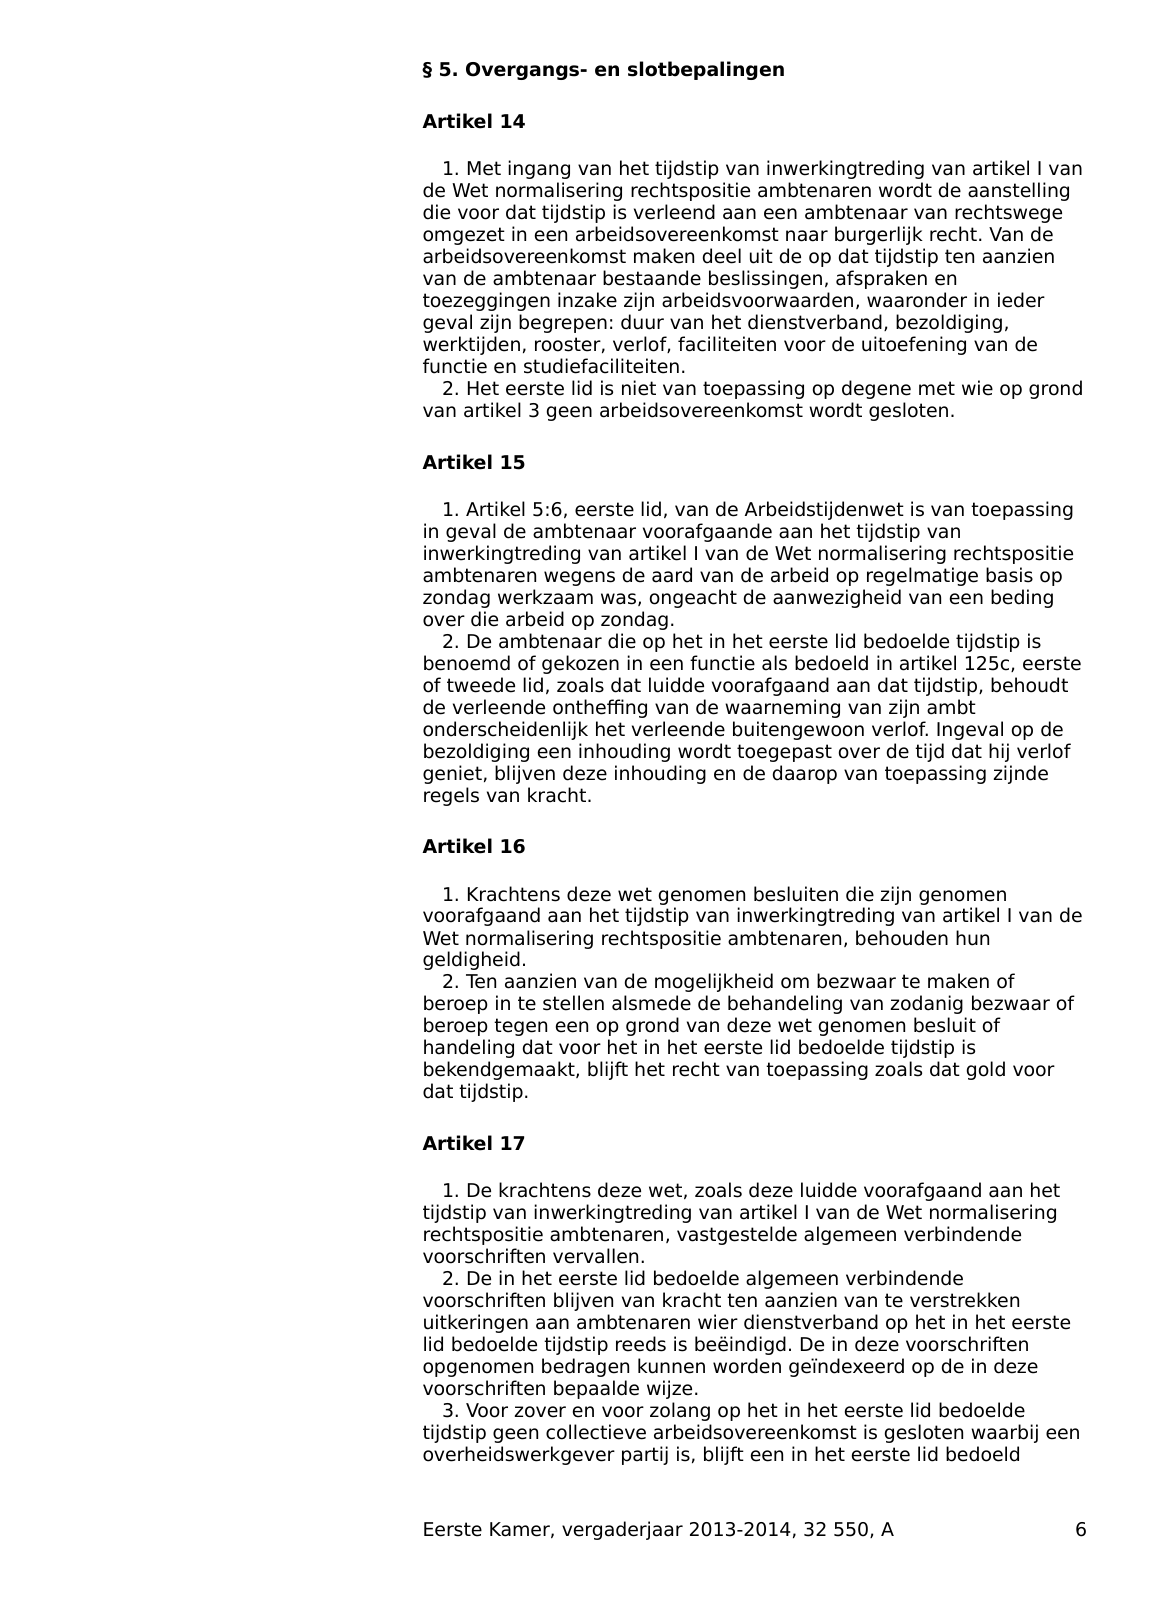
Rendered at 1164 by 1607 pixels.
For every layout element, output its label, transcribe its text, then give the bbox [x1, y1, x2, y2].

text 2. Het eerste lid is niet van toepassing op degene met wie op grond van artikel 3 geen arbeidsovereenkomst wordt gesloten. [422, 378, 1087, 422]
text 1. Met ingang van het tijdstip van inwerkingtreding van artikel I van de Wet normalisering rechtspositie ambtenaren wordt de aanstelling die voor dat tijdstip is verleend aan een ambtenaar van rechtswege omgezet in een arbeidsovereenkomst naar burgerlijk recht. Van de arbeidsovereenkomst maken deel uit de op dat tijdstip ten aanzien van de ambtenaar bestaande beslissingen, afspraken en toezeggingen inzake zijn arbeidsvoorwaarden, waaronder in ieder geval zijn begrepen: duur van het dienstverband, bezoldiging, werktijden, rooster, verlof, faciliteiten voor de uitoefening van de functie en studiefaciliteiten. [422, 158, 1087, 378]
text 1. Artikel 5:6, eerste lid, van de Arbeidstijdenwet is van toepassing in geval de ambtenaar voorafgaande aan het tijdstip van inwerkingtreding van artikel I van de Wet normalisering rechtspositie ambtenaren wegens de aard van de arbeid op regelmatige basis op zondag werkzaam was, ongeacht de aanwezigheid van een beding over die arbeid op zondag. [422, 499, 1087, 631]
subtitle Artikel 15 [422, 452, 1087, 474]
text 2. De in het eerste lid bedoelde algemeen verbindende voorschriften blijven van kracht ten aanzien van te verstrekken uitkeringen aan ambtenaren wier dienstverband op het in het eerste lid bedoelde tijdstip reeds is beëindigd. De in deze voorschriften opgenomen bedragen kunnen worden geïndexeerd op de in deze voorschriften bepaalde wijze. [422, 1268, 1087, 1400]
subtitle § 5. Overgangs- en slotbepalingen [422, 59, 1087, 81]
text 3. Voor zover en voor zolang op het in het eerste lid bedoelde tijdstip geen collectieve arbeidsovereenkomst is gesloten waarbij een overheidswerkgever partij is, blijft een in het eerste lid bedoeld [422, 1400, 1087, 1466]
subtitle Artikel 16 [422, 836, 1087, 858]
text 2. Ten aanzien van de mogelijkheid om bezwaar te maken of beroep in te stellen alsmede de behandeling van zodanig bezwaar of beroep tegen een op grond van deze wet genomen besluit of handeling dat voor het in het eerste lid bedoelde tijdstip is bekendgemaakt, blijft het recht van toepassing zoals dat gold voor dat tijdstip. [422, 971, 1087, 1103]
text 1. De krachtens deze wet, zoals deze luidde voorafgaand aan het tijdstip van inwerkingtreding van artikel I van de Wet normalisering rechtspositie ambtenaren, vastgestelde algemeen verbindende voorschriften vervallen. [422, 1180, 1087, 1268]
subtitle Artikel 17 [422, 1133, 1087, 1155]
text 2. De ambtenaar die op het in het eerste lid bedoelde tijdstip is benoemd of gekozen in een functie als bedoeld in artikel 125c, eerste of tweede lid, zoals dat luidde voorafgaand aan dat tijdstip, behoudt de verleende ontheffing van de waarneming van zijn ambt onderscheidenlijk het verleende buitengewoon verlof. Ingeval op de bezoldiging een inhouding wordt toegepast over de tijd dat hij verlof geniet, blijven deze inhouding en de daarop van toepassing zijnde regels van kracht. [422, 631, 1087, 806]
subtitle Artikel 14 [422, 111, 1087, 133]
text 1. Krachtens deze wet genomen besluiten die zijn genomen voorafgaand aan het tijdstip van inwerkingtreding van artikel I van de Wet normalisering rechtspositie ambtenaren, behouden hun geldigheid. [422, 883, 1087, 971]
